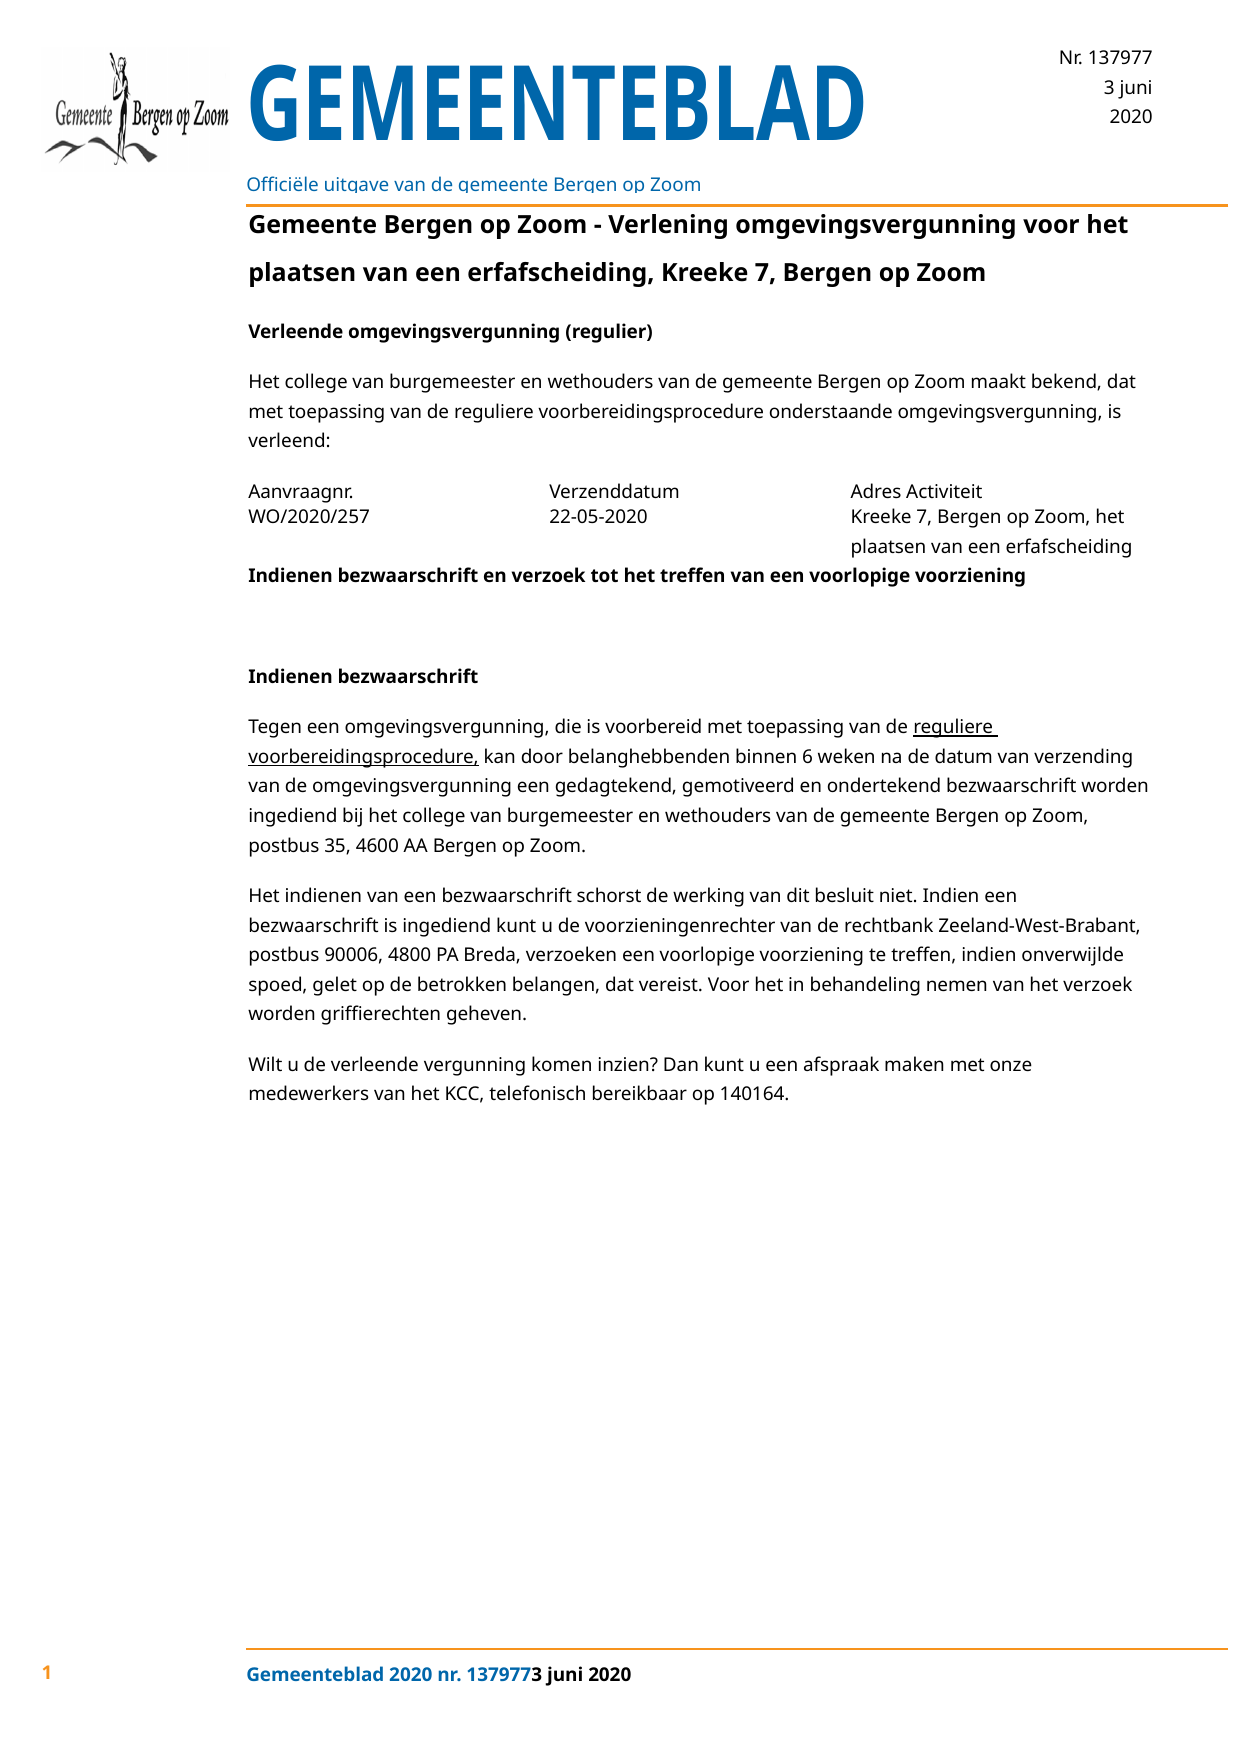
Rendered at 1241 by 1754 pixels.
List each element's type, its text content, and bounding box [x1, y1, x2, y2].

table_cell WO/2020/257 [248, 504, 549, 559]
text Wilt u de verleende vergunning komen inzien? Dan kunt u een afspraak maken met onze medewerkers van het KCC, telefonisch bereikbaar op 140164. [248, 1051, 1152, 1106]
text Gemeente Bergen op Zoom - Verlening omgevingsvergunning voor het plaatsen van een erfafscheiding, Kreeke 7, Bergen op Zoom [248, 207, 1152, 288]
table_header Adres Activiteit [850, 478, 1152, 504]
text Indienen bezwaarschrift en verzoek tot het treffen van een voorlopige voorziening [248, 562, 1152, 588]
text Het college van burgemeester en wethouders van de gemeente Bergen op Zoom maakt bekend, dat met toepassing van de reguliere voorbereidingsprocedure onderstaande omgevingsvergunning, is verleend: [248, 368, 1152, 453]
table_header Aanvraagnr. [248, 478, 549, 504]
picture [41, 47, 231, 172]
table_cell Kreeke 7, Bergen op Zoom, het plaatsen van een erfafscheiding [850, 504, 1152, 559]
table_header Verzenddatum [549, 478, 850, 504]
text Indienen bezwaarschrift [248, 663, 1152, 689]
text Verleende omgevingsvergunning (regulier) [248, 318, 1152, 344]
text Tegen een omgevingsvergunning, die is voorbereid met toepassing van de reguliere voorbereidingsprocedure, kan door belanghebbenden binnen 6 weken na de datum van verzending van de omgevingsvergunning een gedagtekend, gemotiveerd en ondertekend bezwaarschrift worden ingediend bij het college van burgemeester en wethouders van de gemeente Bergen op Zoom, postbus 35, 4600 AA Bergen op Zoom. [248, 713, 1152, 858]
table_cell 22-05-2020 [549, 504, 850, 559]
text Het indienen van een bezwaarschrift schorst de werking van dit besluit niet. Indien een bezwaarschrift is ingediend kunt u de voorzieningenrechter van de rechtbank Zeeland-West-Brabant, postbus 90006, 4800 PA Breda, verzoeken een voorlopige voorziening te treffen, indien onverwijlde spoed, gelet op de betrokken belangen, dat vereist. Voor het in behandeling nemen van het verzoek worden griffierechten geheven. [248, 882, 1152, 1026]
